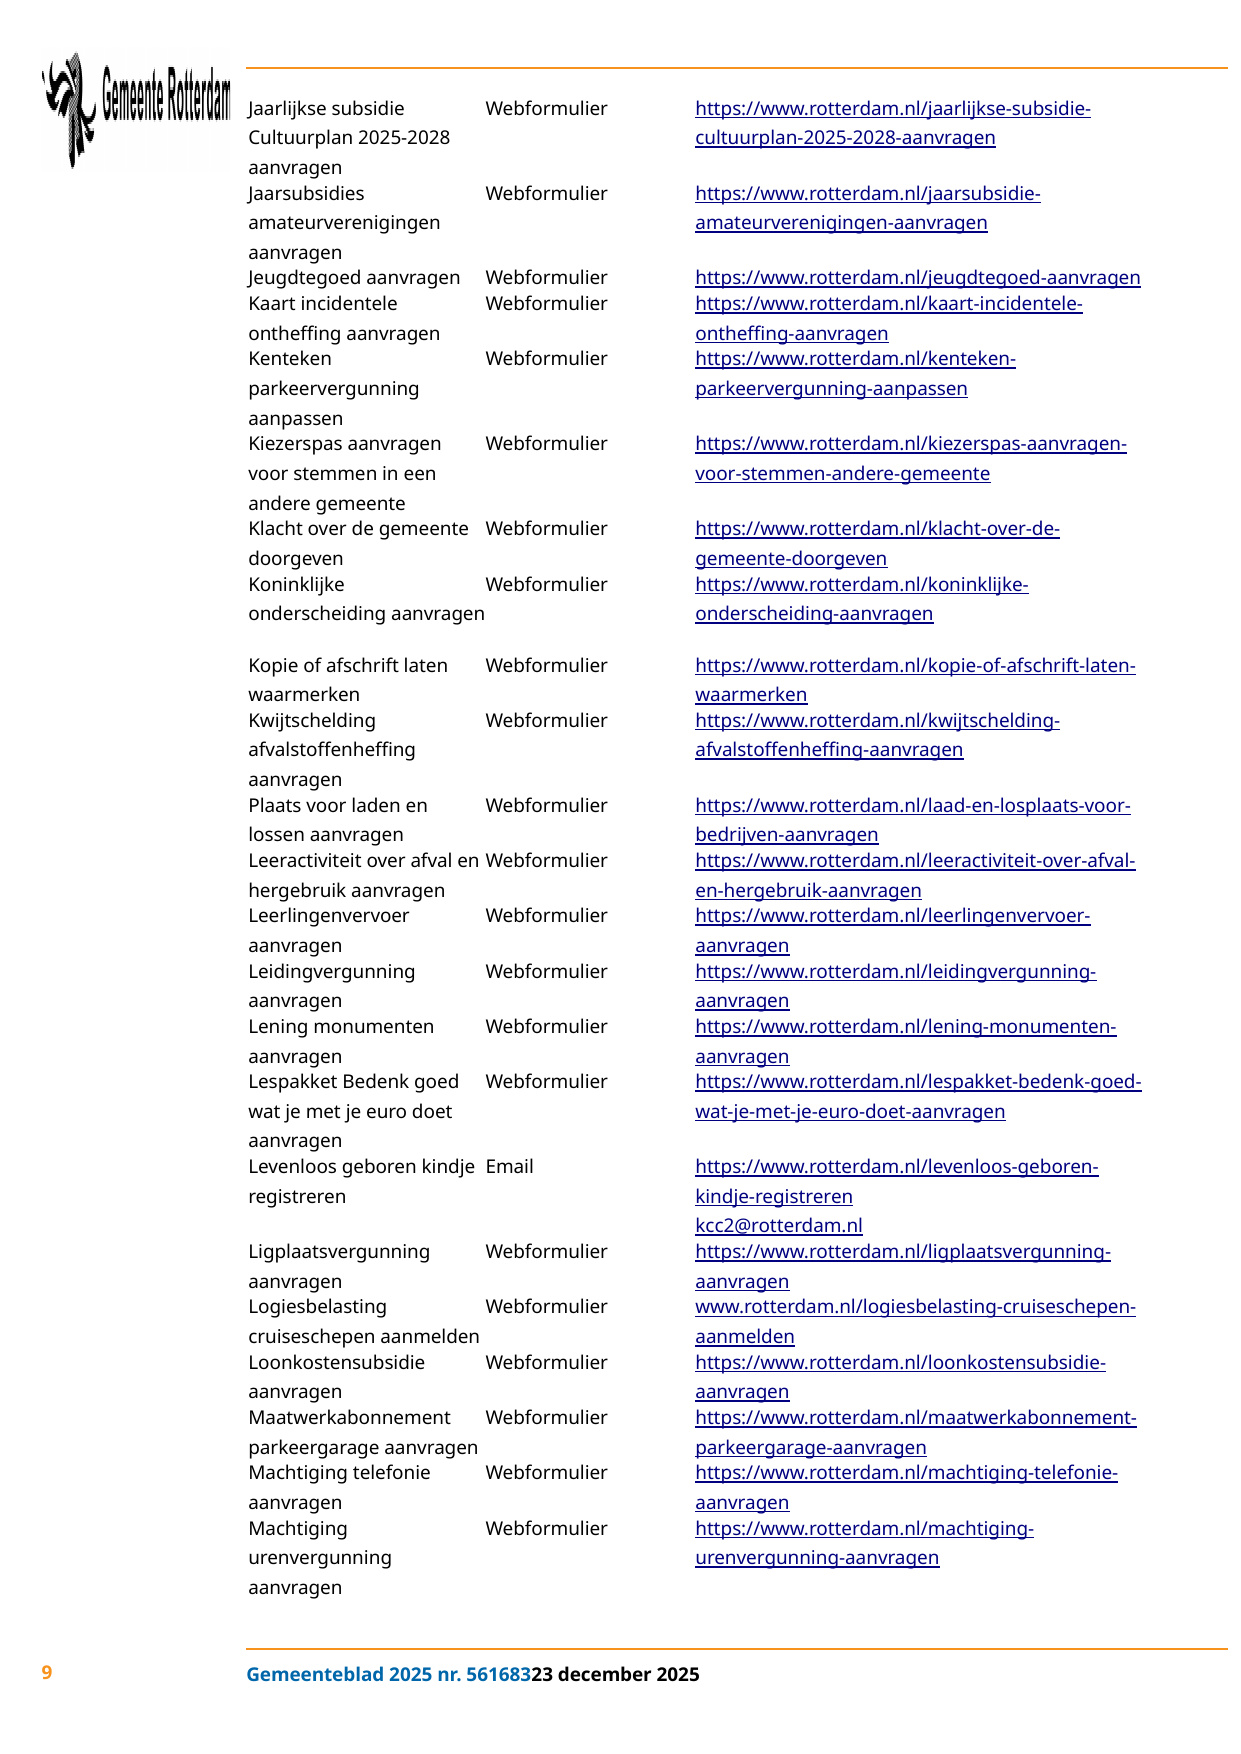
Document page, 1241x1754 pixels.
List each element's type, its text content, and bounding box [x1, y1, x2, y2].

table_cell Webformulier [485, 95, 695, 180]
picture [41, 47, 231, 172]
table_cell Webformulier [485, 792, 695, 847]
table_cell Webformulier [485, 346, 695, 431]
table_cell Maatwerkabonnement parkeergarage aanvragen [248, 1404, 485, 1459]
table_cell [248, 626, 485, 652]
table_cell Jaarsubsidies amateurverenigingen aanvragen [248, 180, 485, 264]
table_cell Email [485, 1154, 695, 1238]
table_cell Machtiging urenvergunning aanvragen [248, 1515, 485, 1600]
table_cell Jeugdtegoed aanvragen [248, 265, 485, 290]
table_cell https://www.rotterdam.nl/lening-monumenten-aanvragen [695, 1013, 1152, 1068]
table_cell https://www.rotterdam.nl/jaarsubsidie-amateurverenigingen-aanvragen [695, 180, 1152, 264]
table_cell Kwijtschelding afvalstoffenheffing aanvragen [248, 707, 485, 792]
table_cell Lening monumenten aanvragen [248, 1013, 485, 1068]
table_cell https://www.rotterdam.nl/maatwerkabonnement-parkeergarage-aanvragen [695, 1404, 1152, 1459]
table_cell https://www.rotterdam.nl/kenteken-parkeervergunning-aanpassen [695, 346, 1152, 431]
table_cell Webformulier [485, 652, 695, 707]
table_cell Kiezerspas aanvragen voor stemmen in een andere gemeente [248, 431, 485, 515]
table_cell https://www.rotterdam.nl/laad-en-losplaats-voor-bedrijven-aanvragen [695, 792, 1152, 847]
table_cell Kaart incidentele ontheffing aanvragen [248, 290, 485, 346]
table_cell Webformulier [485, 1460, 695, 1515]
table_cell Leeractiviteit over afval en hergebruik aanvragen [248, 847, 485, 903]
table_cell https://www.rotterdam.nl/jaarlijkse-subsidie-cultuurplan-2025-2028-aanvragen [695, 95, 1152, 180]
table_cell [695, 626, 1152, 652]
table_cell https://www.rotterdam.nl/jeugdtegoed-aanvragen [695, 265, 1152, 290]
table_cell Webformulier [485, 1515, 695, 1600]
table_cell Jaarlijkse subsidie Cultuurplan 2025-2028 aanvragen [248, 95, 485, 180]
table_cell https://www.rotterdam.nl/klacht-over-de-gemeente-doorgeven [695, 515, 1152, 571]
table_cell Machtiging telefonie aanvragen [248, 1460, 485, 1515]
table_cell Logiesbelasting cruiseschepen aanmelden [248, 1294, 485, 1349]
table_cell Webformulier [485, 1069, 695, 1153]
table_cell Kopie of afschrift laten waarmerken [248, 652, 485, 707]
table_cell https://www.rotterdam.nl/machtiging-telefonie-aanvragen [695, 1460, 1152, 1515]
table_cell Webformulier [485, 1404, 695, 1459]
table_cell https://www.rotterdam.nl/kwijtschelding-afvalstoffenheffing-aanvragen [695, 707, 1152, 792]
table_cell Kenteken parkeervergunning aanpassen [248, 346, 485, 431]
table_cell Webformulier [485, 431, 695, 515]
table_cell https://www.rotterdam.nl/levenloos-geboren-kindje-registreren kcc2@rotterdam.nl [695, 1154, 1152, 1238]
table_cell https://www.rotterdam.nl/loonkostensubsidie-aanvragen [695, 1349, 1152, 1404]
table_cell Klacht over de gemeente doorgeven [248, 515, 485, 571]
table_cell Webformulier [485, 290, 695, 346]
table_cell Webformulier [485, 1349, 695, 1404]
table_cell https://www.rotterdam.nl/kiezerspas-aanvragen-voor-stemmen-andere-gemeente [695, 431, 1152, 515]
table_cell www.rotterdam.nl/logiesbelasting-cruiseschepen-aanmelden [695, 1294, 1152, 1349]
table_cell https://www.rotterdam.nl/kopie-of-afschrift-laten-waarmerken [695, 652, 1152, 707]
table_cell Loonkostensubsidie aanvragen [248, 1349, 485, 1404]
table_cell Webformulier [485, 1238, 695, 1294]
table_cell https://www.rotterdam.nl/leeractiviteit-over-afval-en-hergebruik-aanvragen [695, 847, 1152, 903]
table_cell Webformulier [485, 265, 695, 290]
table_cell https://www.rotterdam.nl/leerlingenvervoer-aanvragen [695, 903, 1152, 958]
table_cell Webformulier [485, 847, 695, 903]
table_cell Webformulier [485, 903, 695, 958]
table_cell https://www.rotterdam.nl/kaart-incidentele-ontheffing-aanvragen [695, 290, 1152, 346]
table_cell Webformulier [485, 1294, 695, 1349]
table_cell Koninklijke onderscheiding aanvragen [248, 571, 485, 626]
table_cell Lespakket Bedenk goed wat je met je euro doet aanvragen [248, 1069, 485, 1153]
table_cell [485, 626, 695, 652]
table_cell Webformulier [485, 180, 695, 264]
table_cell Leidingvergunning aanvragen [248, 958, 485, 1013]
table_cell Webformulier [485, 1013, 695, 1068]
table_cell https://www.rotterdam.nl/ligplaatsvergunning-aanvragen [695, 1238, 1152, 1294]
table_cell Ligplaatsvergunning aanvragen [248, 1238, 485, 1294]
table_cell Plaats voor laden en lossen aanvragen [248, 792, 485, 847]
table_cell Webformulier [485, 958, 695, 1013]
table_cell https://www.rotterdam.nl/leidingvergunning-aanvragen [695, 958, 1152, 1013]
table_cell https://www.rotterdam.nl/machtiging-urenvergunning-aanvragen [695, 1515, 1152, 1600]
table_cell https://www.rotterdam.nl/koninklijke-onderscheiding-aanvragen [695, 571, 1152, 626]
table_cell Leerlingenvervoer aanvragen [248, 903, 485, 958]
table_cell Levenloos geboren kindje registreren [248, 1154, 485, 1238]
table_cell Webformulier [485, 707, 695, 792]
table_cell Webformulier [485, 571, 695, 626]
table_cell https://www.rotterdam.nl/lespakket-bedenk-goed-wat-je-met-je-euro-doet-aanvragen [695, 1069, 1152, 1153]
table_cell Webformulier [485, 515, 695, 571]
